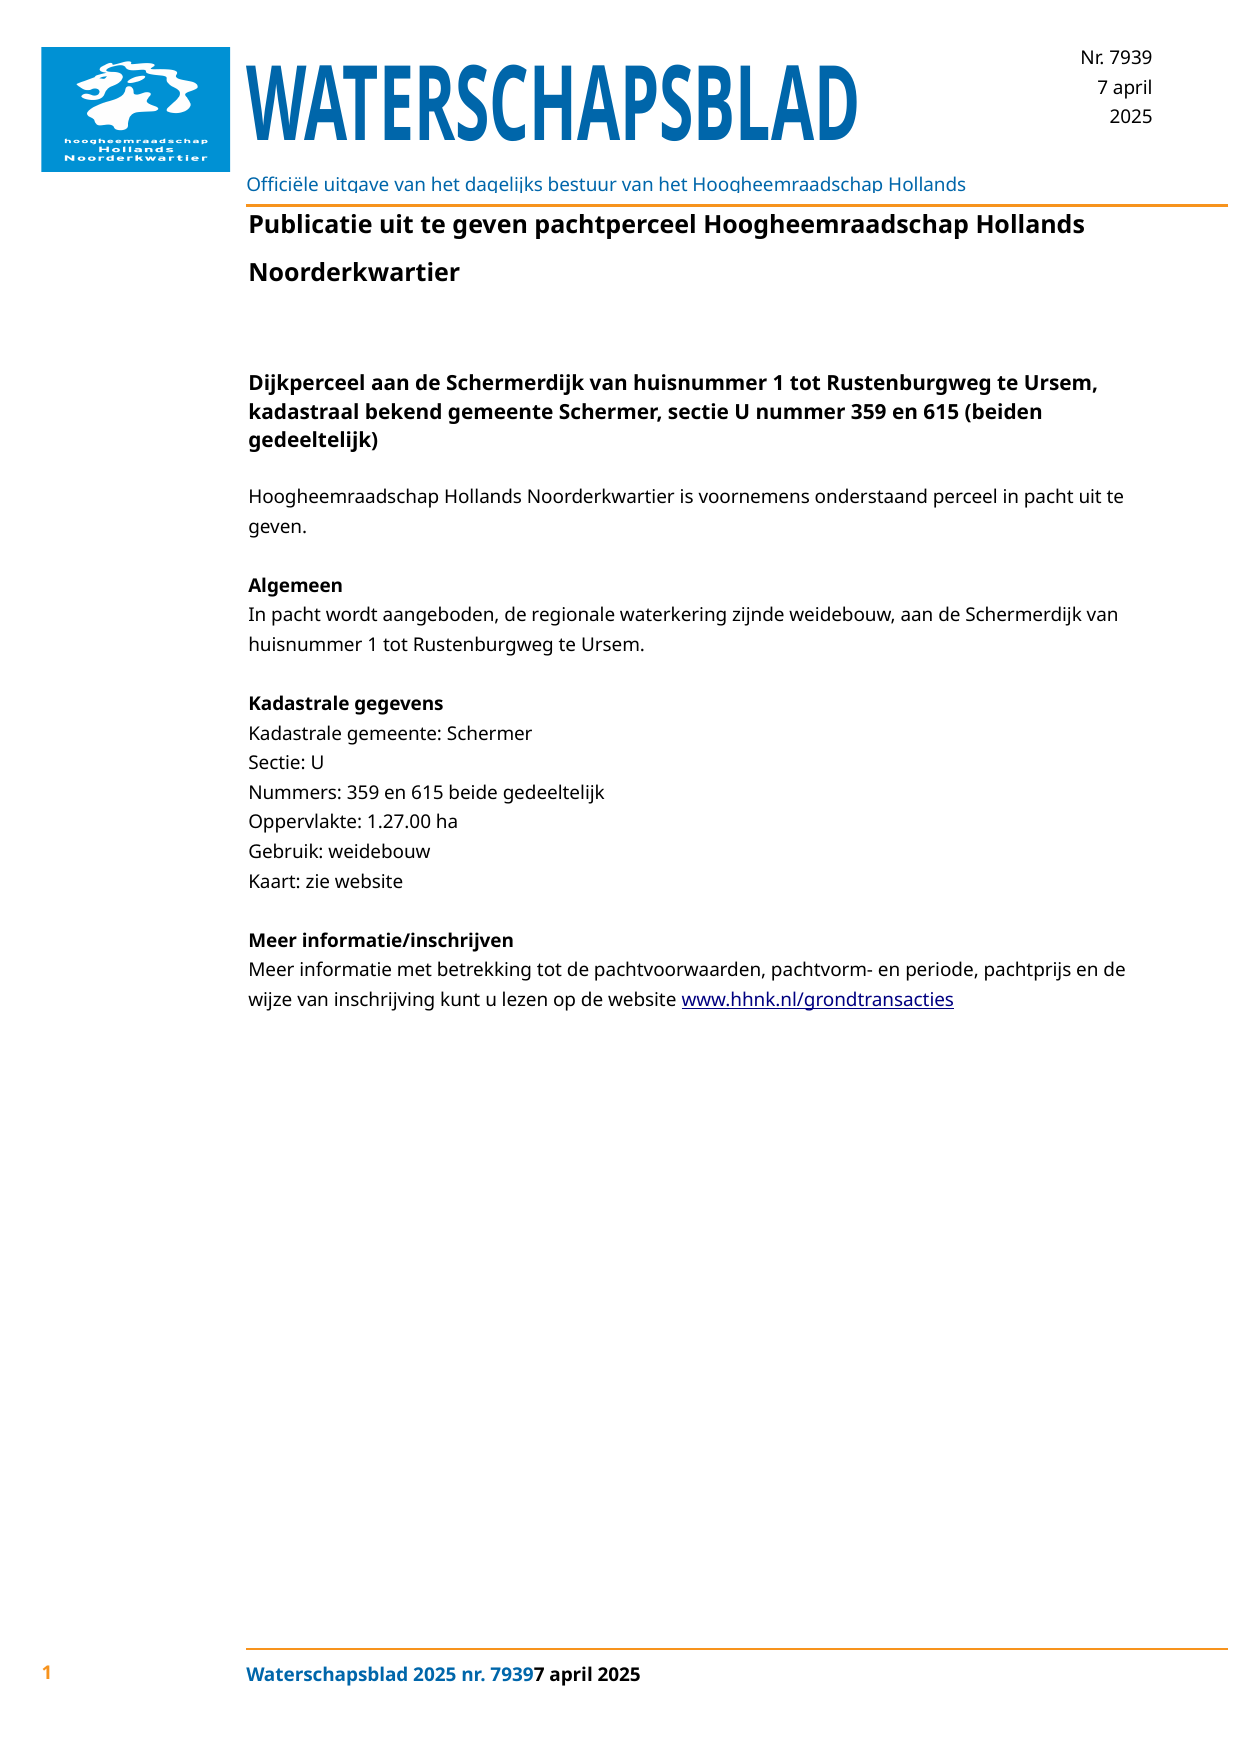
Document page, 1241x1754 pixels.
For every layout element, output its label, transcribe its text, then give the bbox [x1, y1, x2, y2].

picture [118, 62, 197, 112]
text Kadastrale gemeente: Schermer [248, 720, 1152, 746]
picture [88, 87, 157, 130]
text Hoogheemraadschap Hollands Noorderkwartier is voornemens onderstaand perceel in pacht uit te geven. [248, 483, 1152, 538]
text Meer informatie/inschrijven [248, 927, 1152, 953]
text Meer informatie met betrekking tot de pachtvoorwaarden, pachtvorm- en periode, pachtprijs en de wijze van inschrijving kunt u lezen op de website www.hhnk.nl/grondtransacties [248, 957, 1152, 1012]
text Dijkperceel aan de Schermerdijk van huisnummer 1 tot Rustenburgweg te Ursem, kadastraal bekend gemeente Schermer, sectie U nummer 359 en 615 (beiden gedeeltelijk) [248, 368, 1152, 454]
text Publicatie uit te geven pachtperceel Hoogheemraadschap Hollands Noorderkwartier [248, 207, 1152, 288]
text Nummers: 359 en 615 beide gedeeltelijk [248, 779, 1152, 805]
text Gebruik: weidebouw [248, 838, 1152, 864]
text Algemeen [248, 572, 1152, 598]
text Kaart: zie website [248, 868, 1152, 893]
picture [129, 76, 144, 82]
text Kadastrale gegevens [248, 690, 1152, 716]
picture [78, 64, 122, 99]
text Oppervlakte: 1.27.00 ha [248, 809, 1152, 834]
text Sectie: U [248, 749, 1152, 775]
text In pacht wordt aangeboden, de regionale waterkering zijnde weidebouw, aan de Schermerdijk van huisnummer 1 tot Rustenburgweg te Ursem. [248, 602, 1152, 657]
